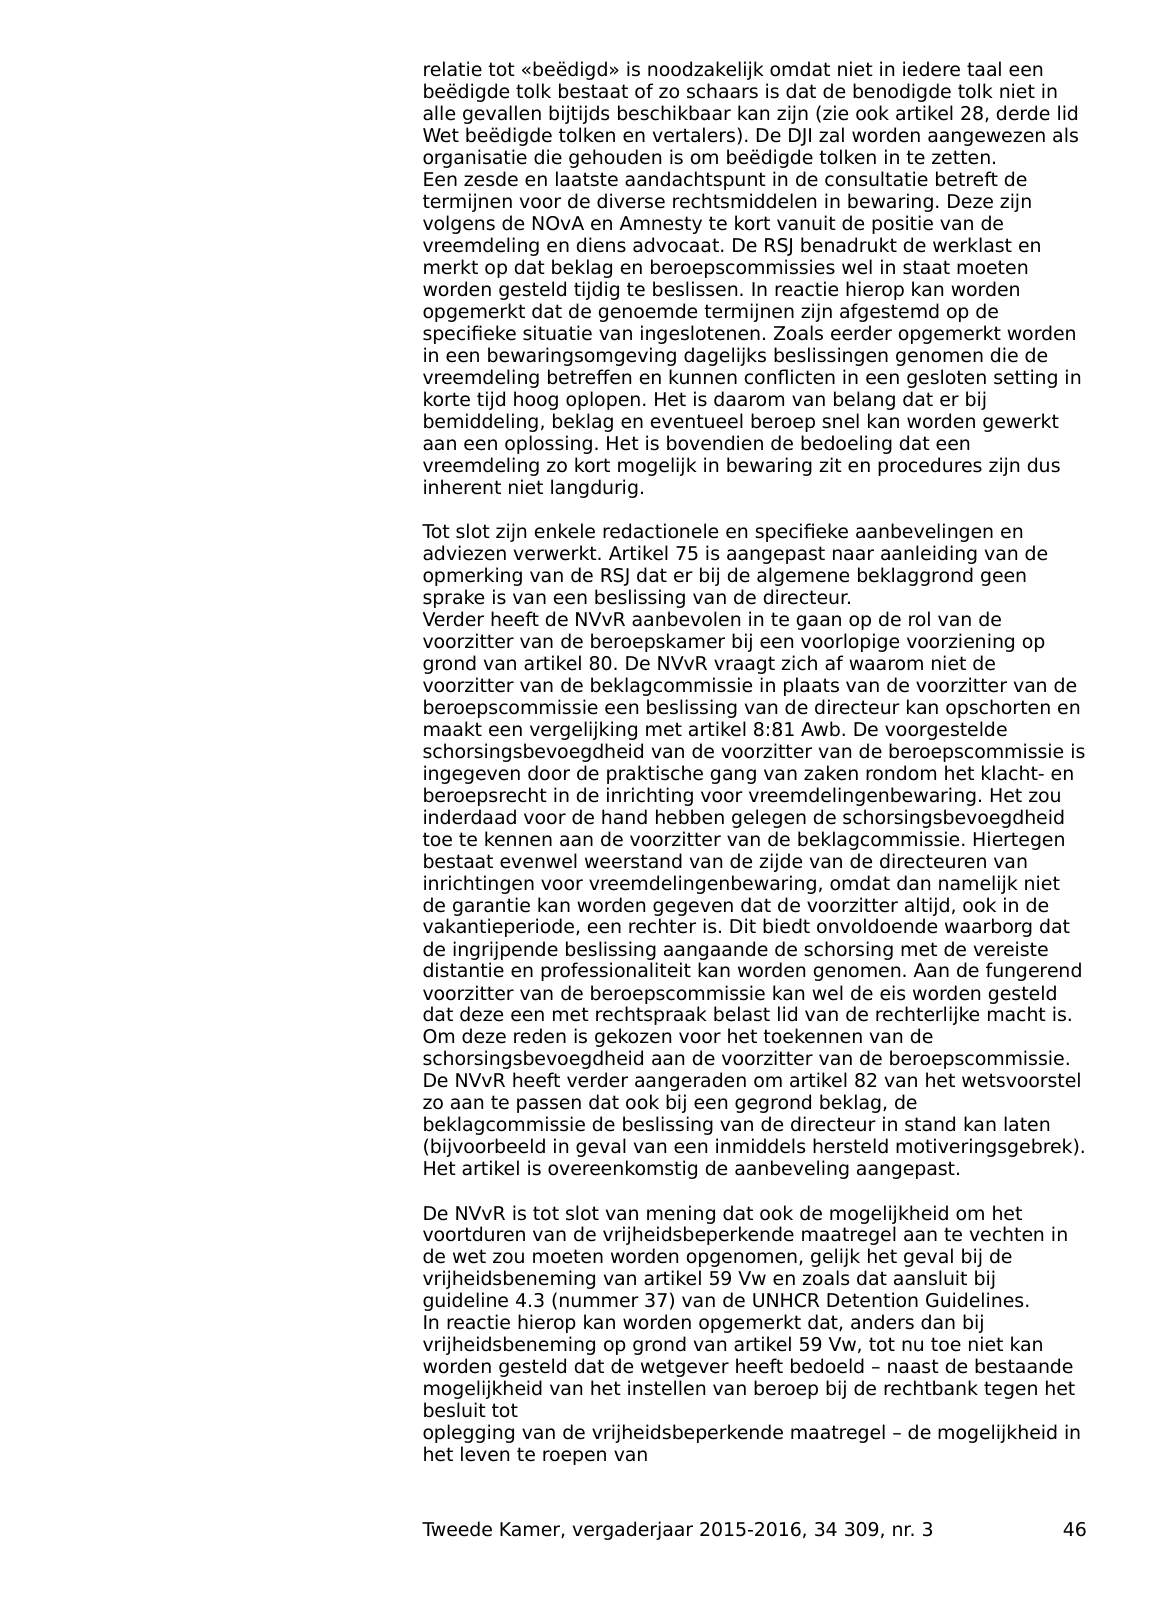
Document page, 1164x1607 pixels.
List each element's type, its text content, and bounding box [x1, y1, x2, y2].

text De NVvR heeft verder aangeraden om artikel 82 van het wetsvoorstel zo aan te passen dat ook bij een gegrond beklag, de beklagcommissie de beslissing van de directeur in stand kan laten (bijvoorbeeld in geval van een inmiddels hersteld motiveringsgebrek). Het artikel is overeenkomstig de aanbeveling aangepast. [422, 1070, 1087, 1180]
text relatie tot «beëdigd» is noodzakelijk omdat niet in iedere taal een beëdigde tolk bestaat of zo schaars is dat de benodigde tolk niet in alle gevallen bijtijds beschikbaar kan zijn (zie ook artikel 28, derde lid Wet beëdigde tolken en vertalers). De DJI zal worden aangewezen als organisatie die gehouden is om beëdigde tolken in te zetten. [422, 59, 1087, 169]
text In reactie hierop kan worden opgemerkt dat, anders dan bij vrijheidsbeneming op grond van artikel 59 Vw, tot nu toe niet kan worden gesteld dat de wetgever heeft bedoeld – naast de bestaande mogelijkheid van het instellen van beroep bij de rechtbank tegen het besluit tot [422, 1312, 1087, 1422]
text Tot slot zijn enkele redactionele en specifieke aanbevelingen en adviezen verwerkt. Artikel 75 is aangepast naar aanleiding van de opmerking van de RSJ dat er bij de algemene beklaggrond geen sprake is van een beslissing van de directeur. [422, 521, 1087, 609]
text oplegging van de vrijheidsbeperkende maatregel – de mogelijkheid in het leven te roepen van [422, 1422, 1087, 1466]
text Een zesde en laatste aandachtspunt in de consultatie betreft de termijnen voor de diverse rechtsmiddelen in bewaring. Deze zijn volgens de NOvA en Amnesty te kort vanuit de positie van de vreemdeling en diens advocaat. De RSJ benadrukt de werklast en merkt op dat beklag en beroepscommissies wel in staat moeten worden gesteld tijdig te beslissen. In reactie hierop kan worden opgemerkt dat de genoemde termijnen zijn afgestemd op de specifieke situatie van ingeslotenen. Zoals eerder opgemerkt worden in een bewaringsomgeving dagelijks beslissingen genomen die de vreemdeling betreffen en kunnen conflicten in een gesloten setting in korte tijd hoog oplopen. Het is daarom van belang dat er bij bemiddeling, beklag en eventueel beroep snel kan worden gewerkt aan een oplossing. Het is bovendien de bedoeling dat een vreemdeling zo kort mogelijk in bewaring zit en procedures zijn dus inherent niet langdurig. [422, 169, 1087, 499]
text Verder heeft de NVvR aanbevolen in te gaan op de rol van de voorzitter van de beroepskamer bij een voorlopige voorziening op grond van artikel 80. De NVvR vraagt zich af waarom niet de voorzitter van de beklagcommissie in plaats van de voorzitter van de beroepscommissie een beslissing van de directeur kan opschorten en maakt een vergelijking met artikel 8:81 Awb. De voorgestelde schorsingsbevoegdheid van de voorzitter van de beroepscommissie is ingegeven door de praktische gang van zaken rondom het klacht- en beroepsrecht in de inrichting voor vreemdelingenbewaring. Het zou inderdaad voor de hand hebben gelegen de schorsingsbevoegdheid toe te kennen aan de voorzitter van de beklagcommissie. Hiertegen bestaat evenwel weerstand van de zijde van de directeuren van inrichtingen voor vreemdelingenbewaring, omdat dan namelijk niet de garantie kan worden gegeven dat de voorzitter altijd, ook in de vakantieperiode, een rechter is. Dit biedt onvoldoende waarborg dat de ingrijpende beslissing aangaande de schorsing met de vereiste distantie en professionaliteit kan worden genomen. Aan de fungerend voorzitter van de beroepscommissie kan wel de eis worden gesteld dat deze een met rechtspraak belast lid van de rechterlijke macht is. Om deze reden is gekozen voor het toekennen van de schorsingsbevoegdheid aan de voorzitter van de beroepscommissie. [422, 609, 1087, 1070]
text De NVvR is tot slot van mening dat ook de mogelijkheid om het voortduren van de vrijheidsbeperkende maatregel aan te vechten in de wet zou moeten worden opgenomen, gelijk het geval bij de vrijheidsbeneming van artikel 59 Vw en zoals dat aansluit bij guideline 4.3 (nummer 37) van de UNHCR Detention Guidelines. [422, 1202, 1087, 1312]
